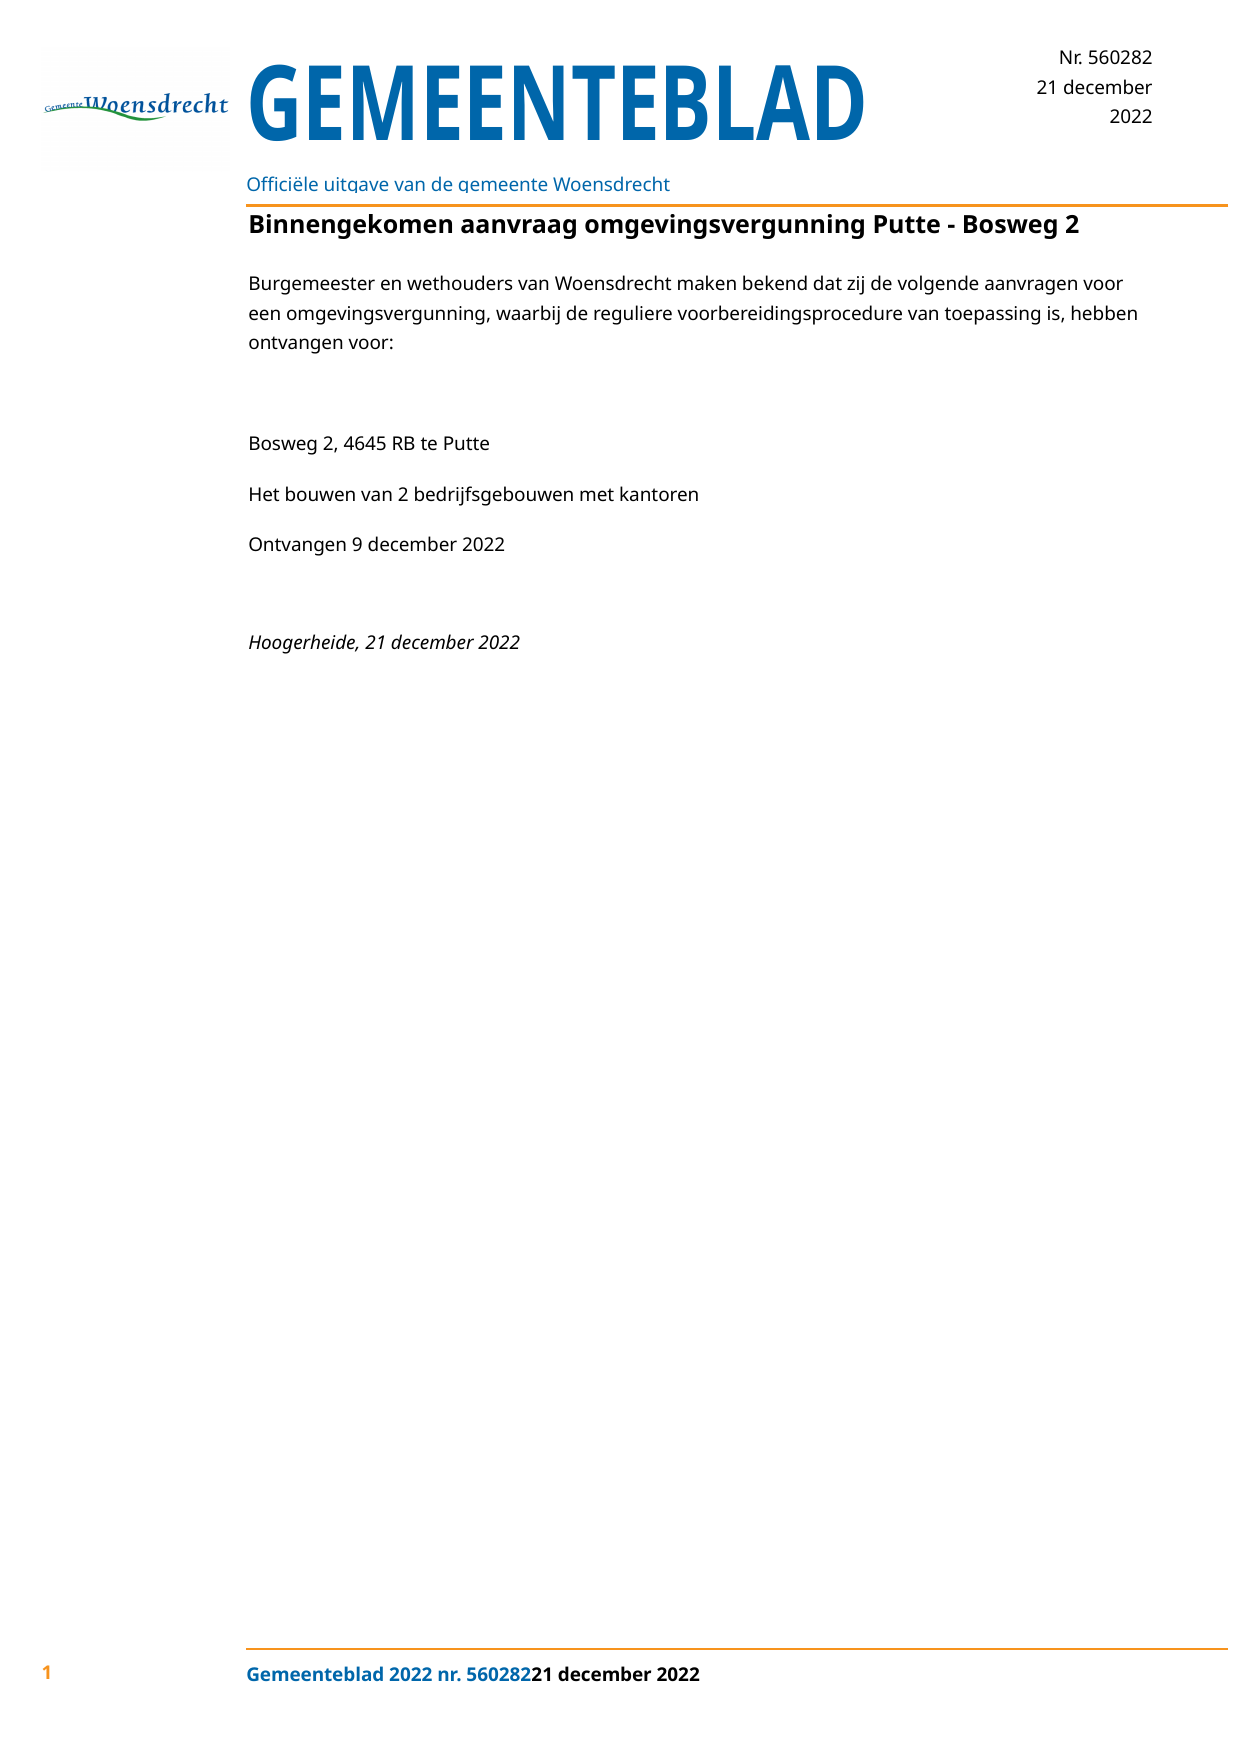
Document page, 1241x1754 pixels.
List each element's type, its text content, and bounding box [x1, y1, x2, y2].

text Hoogerheide, 21 december 2022 [248, 629, 1152, 655]
text Het bouwen van 2 bedrijfsgebouwen met kantoren [248, 481, 1152, 506]
text Binnengekomen aanvraag omgevingsvergunning Putte - Bosweg 2 [248, 207, 1152, 241]
text Burgemeester en wethouders van Woensdrecht maken bekend dat zij de volgende aanvragen voor een omgevingsvergunning, waarbij de reguliere voorbereidingsprocedure van toepassing is, hebben ontvangen voor: [248, 270, 1152, 355]
text Bosweg 2, 4645 RB te Putte [248, 430, 1152, 456]
text Ontvangen 9 december 2022 [248, 531, 1152, 557]
picture [41, 47, 231, 172]
